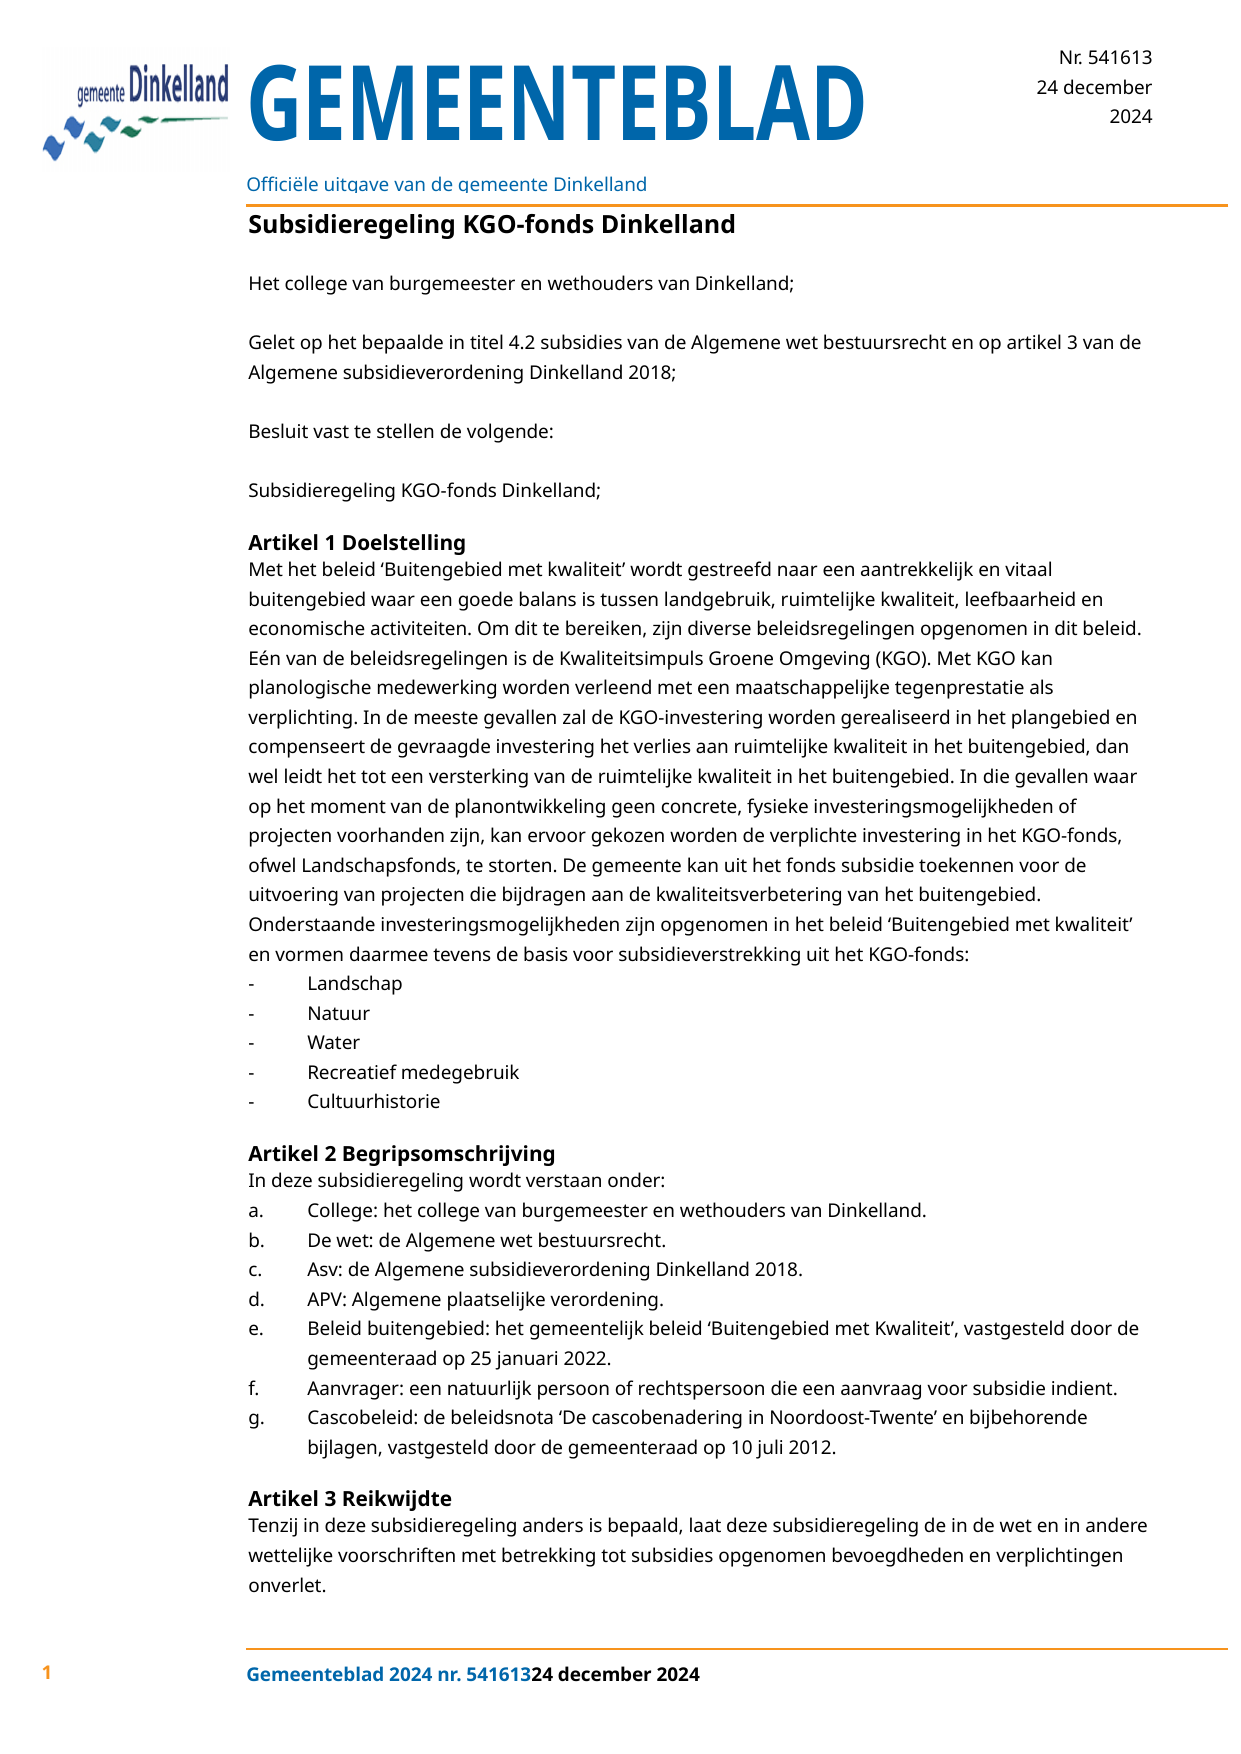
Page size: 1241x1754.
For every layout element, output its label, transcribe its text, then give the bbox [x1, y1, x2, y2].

text Artikel 1 Doelstelling [248, 528, 1152, 556]
text In deze subsidieregeling wordt verstaan onder: [248, 1168, 1152, 1193]
list Beleid buitengebied: het gemeentelijk beleid ‘Buitengebied met Kwaliteit’, vastgesteld door de gemeenteraad op 25 januari 2022. [248, 1316, 1152, 1371]
list Aanvrager: een natuurlijk persoon of rechtspersoon die een aanvraag voor subsidie indient. [248, 1375, 1152, 1400]
text Subsidieregeling KGO-fonds Dinkelland [248, 207, 1152, 241]
text Besluit vast te stellen de volgende: [248, 418, 1152, 444]
list Asv: de Algemene subsidieverordening Dinkelland 2018. [248, 1256, 1152, 1282]
list Cascobeleid: de beleidsnota ‘De cascobenadering in Noordoost-Twente’ en bijbehorende bijlagen, vastgesteld door de gemeenteraad op 10 juli 2012. [248, 1404, 1152, 1459]
list APV: Algemene plaatselijke verordening. [248, 1286, 1152, 1312]
text Artikel 3 Reikwijdte [248, 1484, 1152, 1513]
text Met het beleid ‘Buitengebied met kwaliteit’ wordt gestreefd naar een aantrekkelijk en vitaal buitengebied waar een goede balans is tussen landgebruik, ruimtelijke kwaliteit, leefbaarheid en economische activiteiten. Om dit te bereiken, zijn diverse beleidsregelingen opgenomen in dit beleid. Eén van de beleidsregelingen is de Kwaliteitsimpuls Groene Omgeving (KGO). Met KGO kan planologische medewerking worden verleend met een maatschappelijke tegenprestatie als verplichting. In de meeste gevallen zal de KGO-investering worden gerealiseerd in het plangebied en compenseert de gevraagde investering het verlies aan ruimtelijke kwaliteit in het buitengebied, dan wel leidt het tot een versterking van de ruimtelijke kwaliteit in het buitengebied. In die gevallen waar op het moment van de planontwikkeling geen concrete, fysieke investeringsmogelijkheden of projecten voorhanden zijn, kan ervoor gekozen worden de verplichte investering in het KGO-fonds, ofwel Landschapsfonds, te storten. De gemeente kan uit het fonds subsidie toekennen voor de uitvoering van projecten die bijdragen aan de kwaliteitsverbetering van het buitengebied. [248, 556, 1152, 907]
text Het college van burgemeester en wethouders van Dinkelland; [248, 270, 1152, 296]
text Tenzij in deze subsidieregeling anders is bepaald, laat deze subsidieregeling de in de wet en in andere wettelijke voorschriften met betrekking tot subsidies opgenomen bevoegdheden en verplichtingen onverlet. [248, 1513, 1152, 1598]
text Subsidieregeling KGO-fonds Dinkelland; [248, 477, 1152, 503]
text Gelet op het bepaalde in titel 4.2 subsidies van de Algemene wet bestuursrecht en op artikel 3 van de Algemene subsidieverordening Dinkelland 2018; [248, 329, 1152, 385]
list Natuur [248, 1000, 1152, 1026]
list Water [248, 1029, 1152, 1055]
list Cultuurhistorie [248, 1089, 1152, 1114]
list De wet: de Algemene wet bestuursrecht. [248, 1227, 1152, 1252]
list College: het college van burgemeester en wethouders van Dinkelland. [248, 1197, 1152, 1223]
text Onderstaande investeringsmogelijkheden zijn opgenomen in het beleid ‘Buitengebied met kwaliteit’ en vormen daarmee tevens de basis voor subsidieverstrekking uit het KGO-fonds: [248, 911, 1152, 967]
list Landschap [248, 970, 1152, 996]
list Recreatief medegebruik [248, 1059, 1152, 1085]
picture [41, 47, 231, 172]
text Artikel 2 Begripsomschrijving [248, 1139, 1152, 1168]
